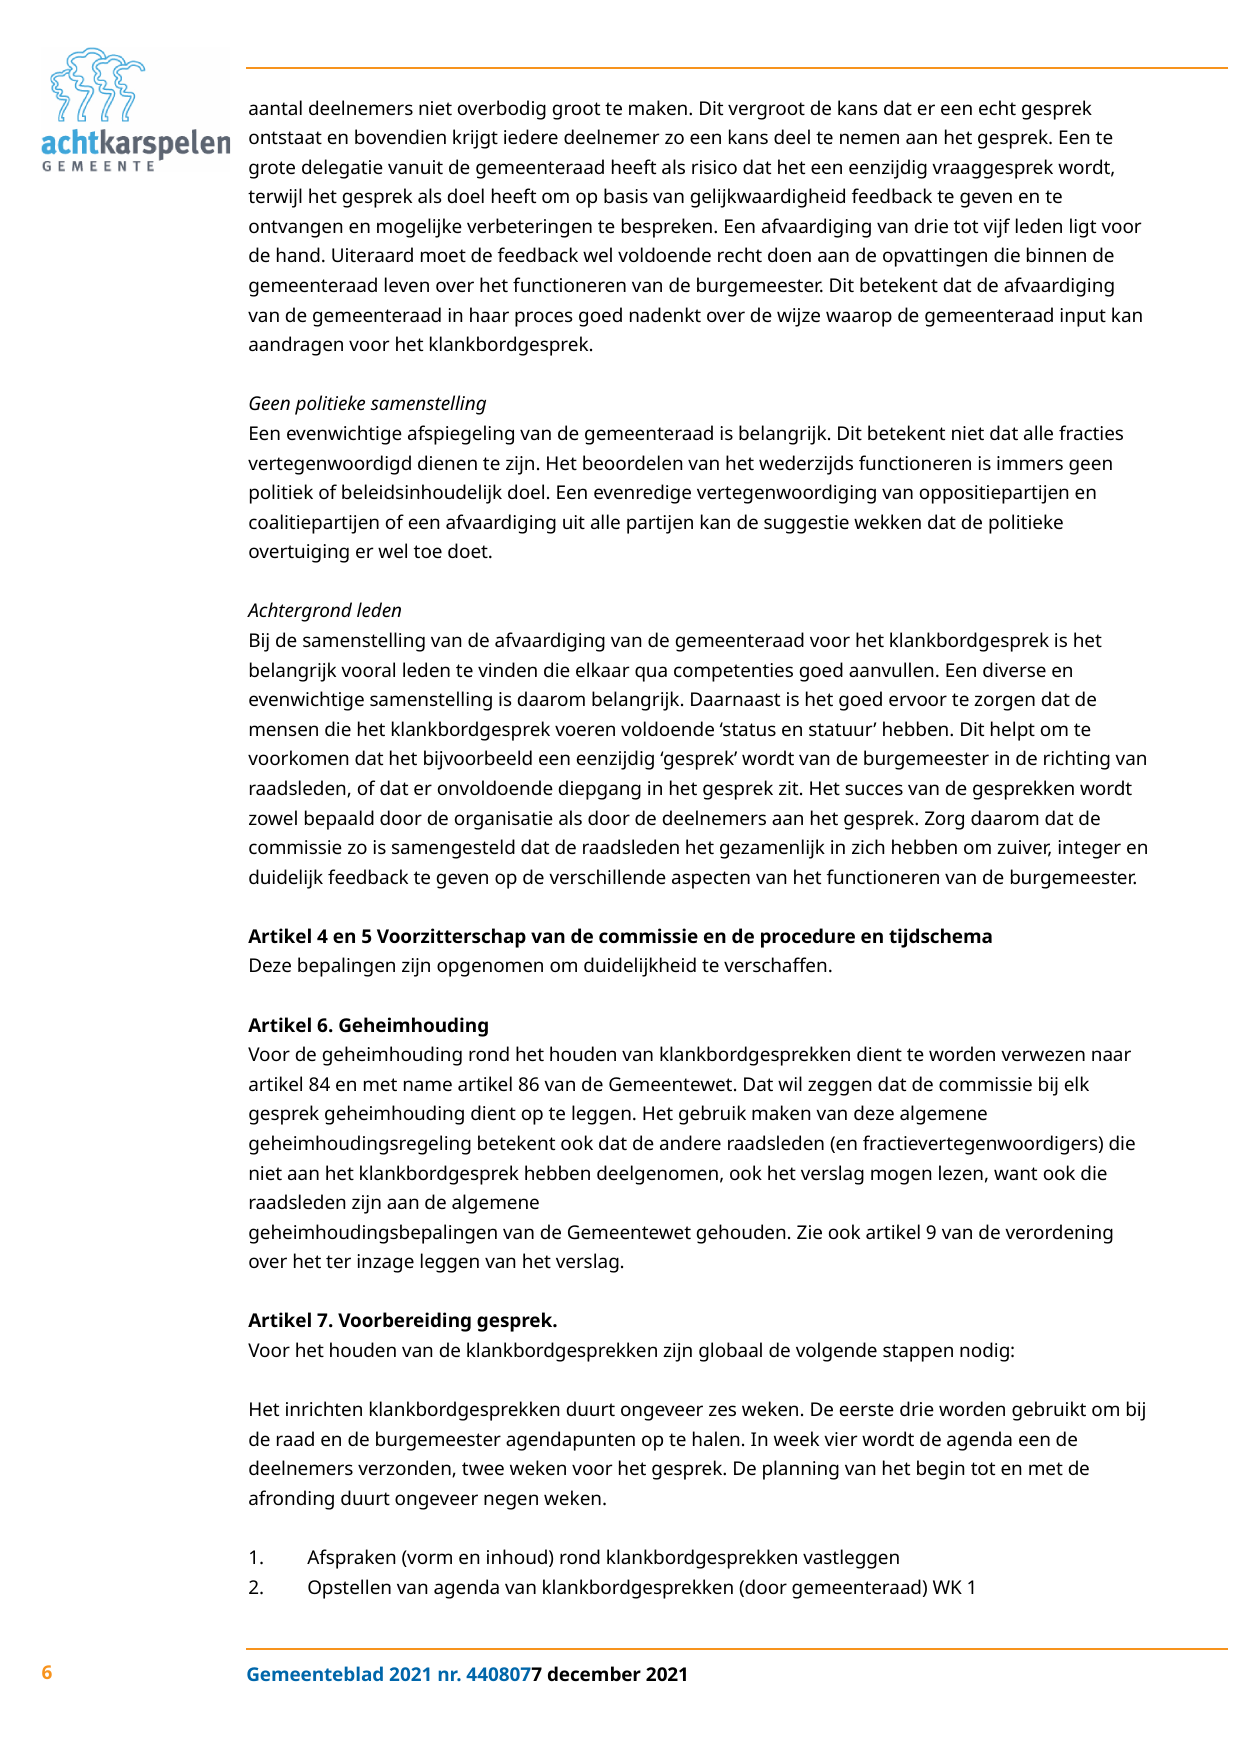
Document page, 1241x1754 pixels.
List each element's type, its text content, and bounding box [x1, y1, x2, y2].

text Geen politieke samenstelling [248, 391, 1152, 416]
list Opstellen van agenda van klankbordgesprekken (door gemeenteraad) WK 1 [248, 1574, 1152, 1600]
text Achtergrond leden [248, 598, 1152, 623]
text Het inrichten klankbordgesprekken duurt ongeveer zes weken. De eerste drie worden gebruikt om bij de raad en de burgemeester agendapunten op te halen. In week vier wordt de agenda een de deelnemers verzonden, twee weken voor het gesprek. De planning van het begin tot en met de afronding duurt ongeveer negen weken. [248, 1396, 1152, 1511]
text Voor de geheimhouding rond het houden van klankbordgesprekken dient te worden verwezen naar artikel 84 en met name artikel 86 van de Gemeentewet. Dat wil zeggen dat de commissie bij elk gesprek geheimhouding dient op te leggen. Het gebruik maken van deze algemene geheimhoudingsregeling betekent ook dat de andere raadsleden (en fractievertegenwoordigers) die niet aan het klankbordgesprek hebben deelgenomen, ook het verslag mogen lezen, want ook die raadsleden zijn aan de algemene [248, 1041, 1152, 1215]
text Voor het houden van de klankbordgesprekken zijn globaal de volgende stappen nodig: [248, 1337, 1152, 1363]
list Afspraken (vorm en inhoud) rond klankbordgesprekken vastleggen [248, 1544, 1152, 1570]
text Artikel 7. Voorbereiding gesprek. [248, 1308, 1152, 1333]
text Artikel 6. Geheimhouding [248, 1012, 1152, 1038]
text geheimhoudingsbepalingen van de Gemeentewet gehouden. Zie ook artikel 9 van de verordening over het ter inzage leggen van het verslag. [248, 1219, 1152, 1274]
text Deze bepalingen zijn opgenomen om duidelijkheid te verschaffen. [248, 953, 1152, 978]
picture [41, 47, 231, 172]
text Artikel 4 en 5 Voorzitterschap van de commissie en de procedure en tijdschema [248, 923, 1152, 949]
text aantal deelnemers niet overbodig groot te maken. Dit vergroot de kans dat er een echt gesprek ontstaat en bovendien krijgt iedere deelnemer zo een kans deel te nemen aan het gesprek. Een te grote delegatie vanuit de gemeenteraad heeft als risico dat het een eenzijdig vraaggesprek wordt, terwijl het gesprek als doel heeft om op basis van gelijkwaardigheid feedback te geven en te ontvangen en mogelijke verbeteringen te bespreken. Een afvaardiging van drie tot vijf leden ligt voor de hand. Uiteraard moet de feedback wel voldoende recht doen aan de opvattingen die binnen de gemeenteraad leven over het functioneren van de burgemeester. Dit betekent dat de afvaardiging van de gemeenteraad in haar proces goed nadenkt over de wijze waarop de gemeenteraad input kan aandragen voor het klankbordgesprek. [248, 95, 1152, 357]
text Bij de samenstelling van de afvaardiging van de gemeenteraad voor het klankbordgesprek is het belangrijk vooral leden te vinden die elkaar qua competenties goed aanvullen. Een diverse en evenwichtige samenstelling is daarom belangrijk. Daarnaast is het goed ervoor te zorgen dat de mensen die het klankbordgesprek voeren voldoende ‘status en statuur’ hebben. Dit helpt om te voorkomen dat het bijvoorbeeld een eenzijdig ‘gesprek’ wordt van de burgemeester in de richting van raadsleden, of dat er onvoldoende diepgang in het gesprek zit. Het succes van de gesprekken wordt zowel bepaald door de organisatie als door de deelnemers aan het gesprek. Zorg daarom dat de commissie zo is samengesteld dat de raadsleden het gezamenlijk in zich hebben om zuiver, integer en duidelijk feedback te geven op de verschillende aspecten van het functioneren van de burgemeester. [248, 627, 1152, 890]
text Een evenwichtige afspiegeling van de gemeenteraad is belangrijk. Dit betekent niet dat alle fracties vertegenwoordigd dienen te zijn. Het beoordelen van het wederzijds functioneren is immers geen politiek of beleidsinhoudelijk doel. Een evenredige vertegenwoordiging van oppositiepartijen en coalitiepartijen of een afvaardiging uit alle partijen kan de suggestie wekken dat de politieke overtuiging er wel toe doet. [248, 420, 1152, 564]
